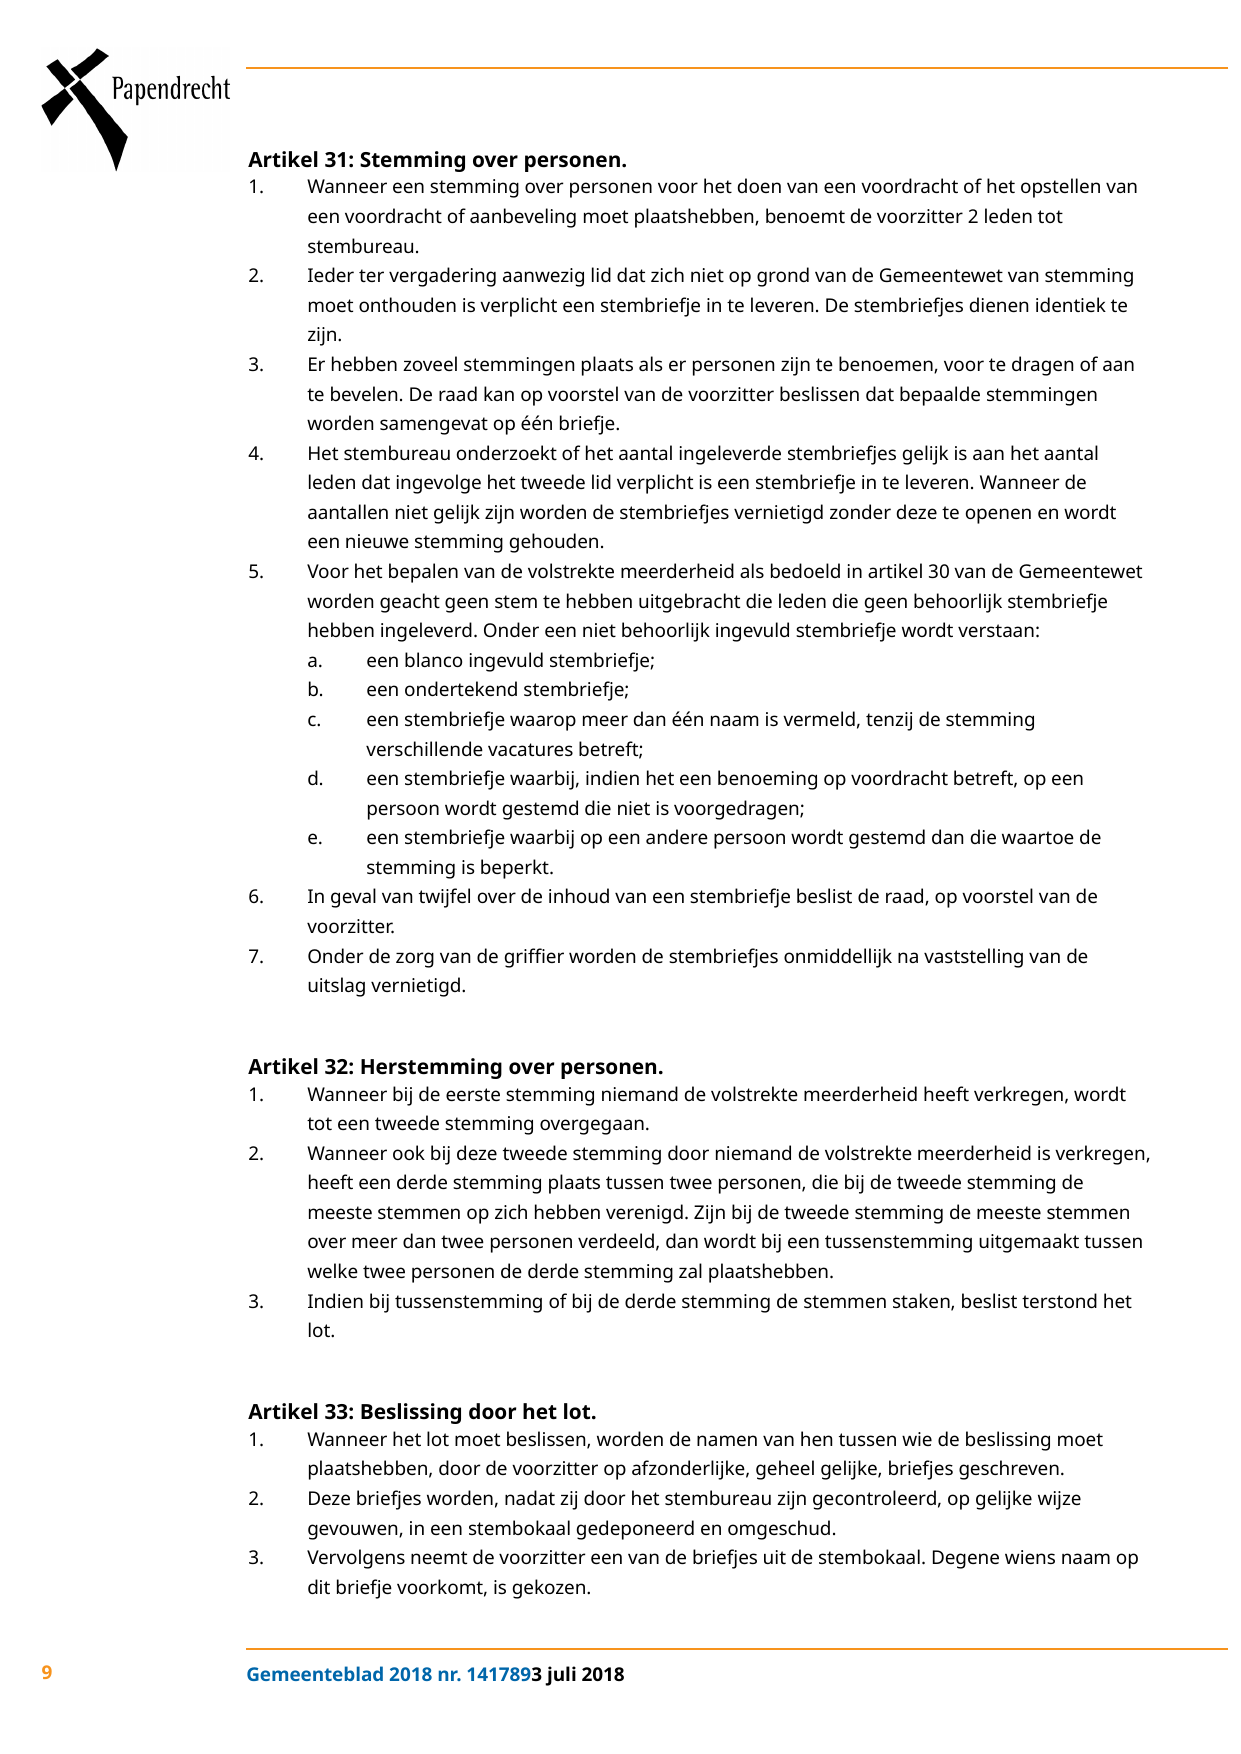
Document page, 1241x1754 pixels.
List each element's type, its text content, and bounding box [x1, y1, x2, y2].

list Onder de zorg van de griffier worden de stembriefjes onmiddellijk na vaststelling van de uitslag vernietigd. [248, 943, 1152, 998]
list Indien bij tussenstemming of bij de derde stemming de stemmen staken, beslist terstond het lot. [248, 1288, 1152, 1343]
list Er hebben zoveel stemmingen plaats als er personen zijn te benoemen, voor te dragen of aan te bevelen. De raad kan op voorstel van de voorzitter beslissen dat bepaalde stemmingen worden samengevat op één briefje. [248, 351, 1152, 436]
list Deze briefjes worden, nadat zij door het stembureau zijn gecontroleerd, op gelijke wijze gevouwen, in een stembokaal gedeponeerd en omgeschud. [248, 1485, 1152, 1540]
text Artikel 33: Beslissing door het lot. [248, 1397, 1152, 1426]
list In geval van twijfel over de inhoud van een stembriefje beslist de raad, op voorstel van de voorzitter. [248, 884, 1152, 939]
list Wanneer het lot moet beslissen, worden de namen van hen tussen wie de beslissing moet plaatshebben, door de voorzitter op afzonderlijke, geheel gelijke, briefjes geschreven. [248, 1426, 1152, 1481]
list een stembriefje waarbij op een andere persoon wordt gestemd dan die waartoe de stemming is beperkt. [307, 824, 1152, 880]
list een ondertekend stembriefje; [307, 677, 1152, 702]
list Wanneer bij de eerste stemming niemand de volstrekte meerderheid heeft verkregen, wordt tot een tweede stemming overgegaan. [248, 1081, 1152, 1136]
list een blanco ingevuld stembriefje; [307, 647, 1152, 673]
list Het stembureau onderzoekt of het aantal ingeleverde stembriefjes gelijk is aan het aantal leden dat ingevolge het tweede lid verplicht is een stembriefje in te leveren. Wanneer de aantallen niet gelijk zijn worden de stembriefjes vernietigd zonder deze te openen en wordt een nieuwe stemming gehouden. [248, 440, 1152, 554]
list een stembriefje waarop meer dan één naam is vermeld, tenzij de stemming verschillende vacatures betreft; [307, 706, 1152, 761]
list Wanneer ook bij deze tweede stemming door niemand de volstrekte meerderheid is verkregen, heeft een derde stemming plaats tussen twee personen, die bij de tweede stemming de meeste stemmen op zich hebben verenigd. Zijn bij de tweede stemming de meeste stemmen over meer dan twee personen verdeeld, dan wordt bij een tussenstemming uitgemaakt tussen welke twee personen de derde stemming zal plaatshebben. [248, 1140, 1152, 1284]
list Ieder ter vergadering aanwezig lid dat zich niet op grond van de Gemeentewet van stemming moet onthouden is verplicht een stembriefje in te leveren. De stembriefjes dienen identiek te zijn. [248, 262, 1152, 347]
list Vervolgens neemt de voorzitter een van de briefjes uit de stembokaal. Degene wiens naam op dit briefje voorkomt, is gekozen. [248, 1544, 1152, 1599]
text Artikel 32: Herstemming over personen. [248, 1052, 1152, 1081]
list Wanneer een stemming over personen voor het doen van een voordracht of het opstellen van een voordracht of aanbeveling moet plaatshebben, benoemt de voorzitter 2 leden tot stembureau. [248, 174, 1152, 258]
list Voor het bepalen van de volstrekte meerderheid als bedoeld in artikel 30 van de Gemeentewet worden geacht geen stem te hebben uitgebracht die leden die geen behoorlijk stembriefje hebben ingeleverd. Onder een niet behoorlijk ingevuld stembriefje wordt verstaan: [248, 558, 1152, 643]
list een stembriefje waarbij, indien het een benoeming op voordracht betreft, op een persoon wordt gestemd die niet is voorgedragen; [307, 765, 1152, 821]
picture [41, 47, 231, 172]
text Artikel 31: Stemming over personen. [248, 145, 1152, 174]
